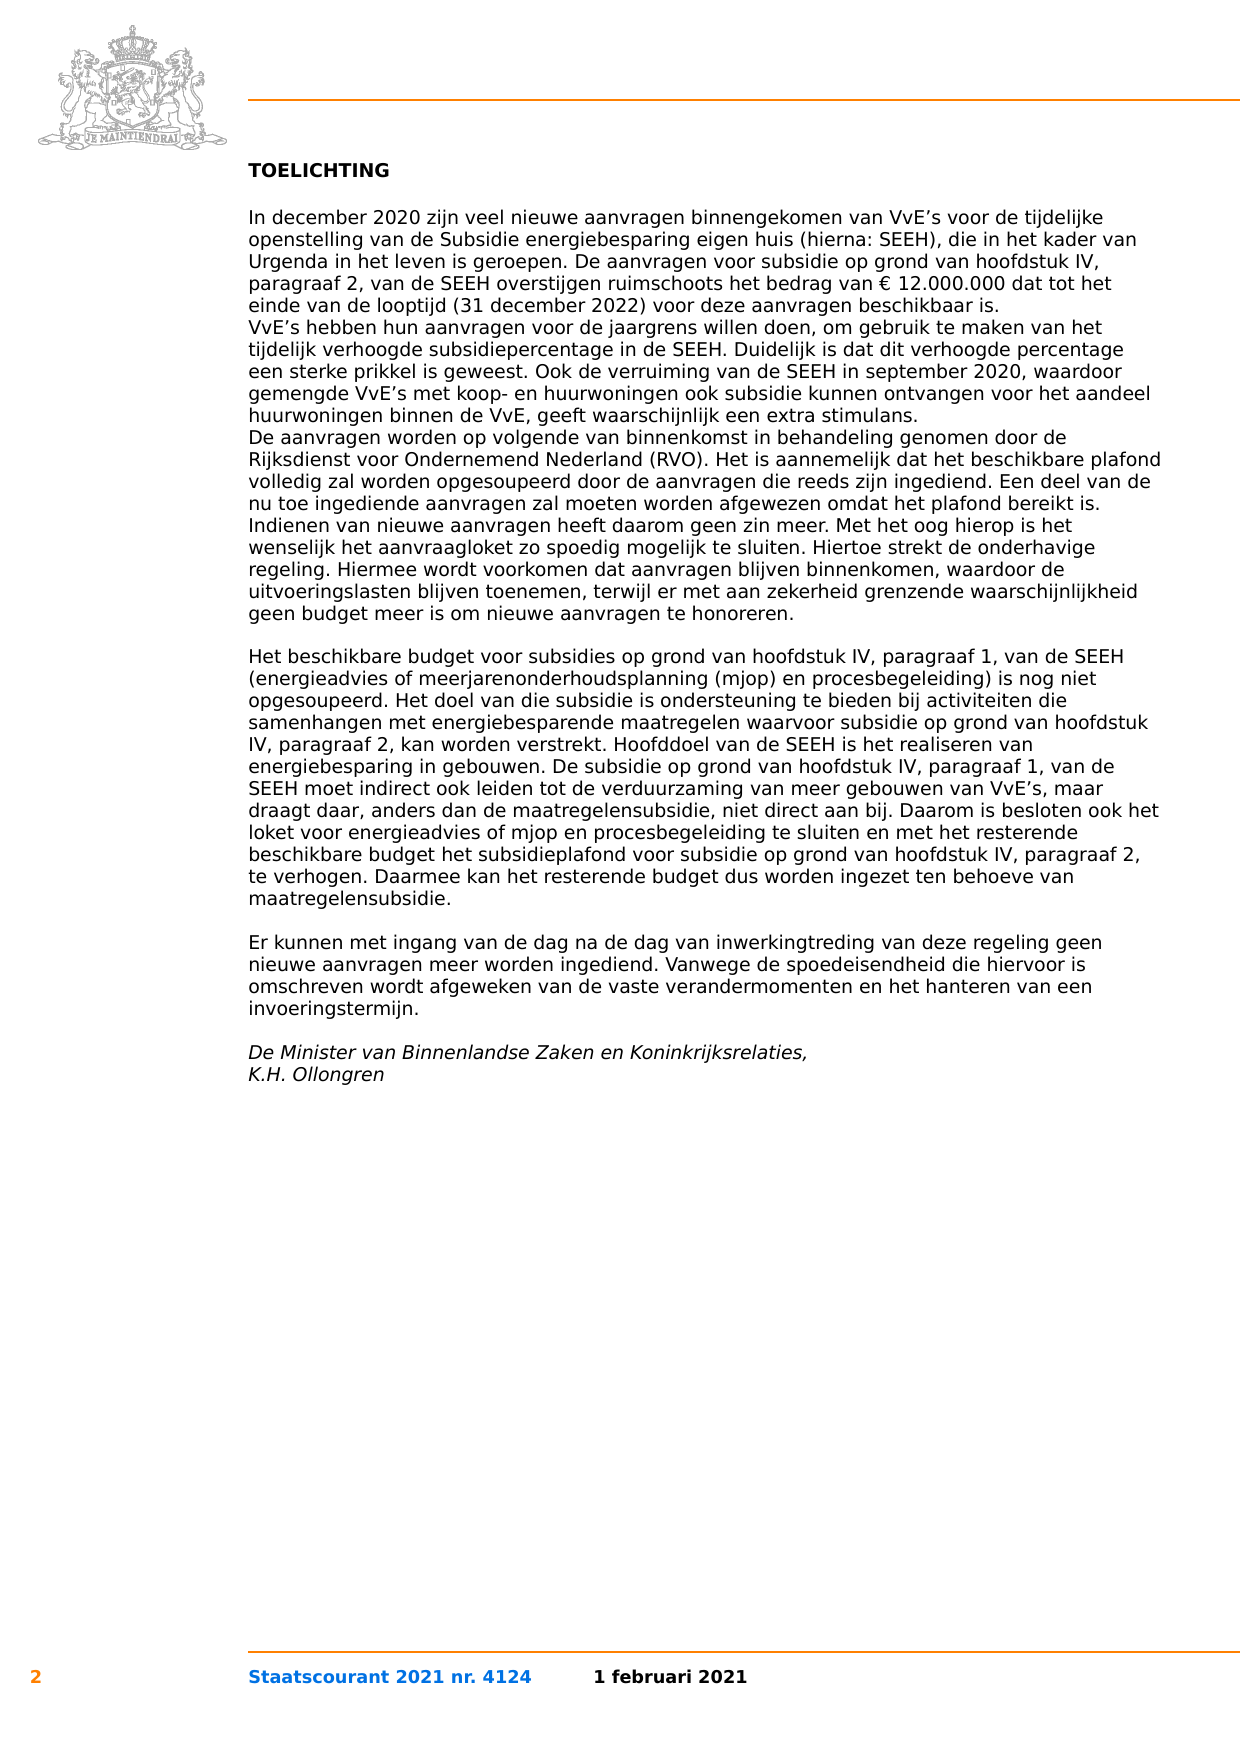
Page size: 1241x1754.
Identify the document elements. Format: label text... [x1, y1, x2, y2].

text De Minister van Binnenlandse Zaken en Koninkrijksrelaties, K.H. Ollongren [248, 1042, 1163, 1086]
text Er kunnen met ingang van de dag na de dag van inwerkingtreding van deze regeling geen nieuwe aanvragen meer worden ingediend. Vanwege de spoedeisendheid die hiervoor is omschreven wordt afgeweken van de vaste verandermomenten en het hanteren van een invoeringstermijn. [248, 932, 1163, 1020]
text De aanvragen worden op volgende van binnenkomst in behandeling genomen door de Rijksdienst voor Ondernemend Nederland (RVO). Het is aannemelijk dat het beschikbare plafond volledig zal worden opgesoupeerd door de aanvragen die reeds zijn ingediend. Een deel van de nu toe ingediende aanvragen zal moeten worden afgewezen omdat het plafond bereikt is. Indienen van nieuwe aanvragen heeft daarom geen zin meer. Met het oog hierop is het wenselijk het aanvraagloket zo spoedig mogelijk te sluiten. Hiertoe strekt de onderhavige regeling. Hiermee wordt voorkomen dat aanvragen blijven binnenkomen, waardoor de uitvoeringslasten blijven toenemen, terwijl er met aan zekerheid grenzende waarschijnlijkheid geen budget meer is om nieuwe aanvragen te honoreren. [248, 427, 1163, 624]
text VvE’s hebben hun aanvragen voor de jaargrens willen doen, om gebruik te maken van het tijdelijk verhoogde subsidiepercentage in de SEEH. Duidelijk is dat dit verhoogde percentage een sterke prikkel is geweest. Ook de verruiming van de SEEH in september 2020, waardoor gemengde VvE’s met koop- en huurwoningen ook subsidie kunnen ontvangen voor het aandeel huurwoningen binnen de VvE, geeft waarschijnlijk een extra stimulans. [248, 317, 1163, 427]
text Het beschikbare budget voor subsidies op grond van hoofdstuk IV, paragraaf 1, van de SEEH (energieadvies of meerjarenonderhoudsplanning (mjop) en procesbegeleiding) is nog niet opgesoupeerd. Het doel van die subsidie is ondersteuning te bieden bij activiteiten die samenhangen met energiebesparende maatregelen waarvoor subsidie op grond van hoofdstuk IV, paragraaf 2, kan worden verstrekt. Hoofddoel van de SEEH is het realiseren van energiebesparing in gebouwen. De subsidie op grond van hoofdstuk IV, paragraaf 1, van de SEEH moet indirect ook leiden tot de verduurzaming van meer gebouwen van VvE’s, maar draagt daar, anders dan de maatregelensubsidie, niet direct aan bij. Daarom is besloten ook het loket voor energieadvies of mjop en procesbegeleiding te sluiten en met het resterende beschikbare budget het subsidieplafond voor subsidie op grond van hoofdstuk IV, paragraaf 2, te verhogen. Daarmee kan het resterende budget dus worden ingezet ten behoeve van maatregelensubsidie. [248, 646, 1163, 910]
subtitle TOELICHTING [248, 160, 1163, 182]
text In december 2020 zijn veel nieuwe aanvragen binnengekomen van VvE’s voor de tijdelijke openstelling van de Subsidie energiebesparing eigen huis (hierna: SEEH), die in het kader van Urgenda in het leven is geroepen. De aanvragen voor subsidie op grond van hoofdstuk IV, paragraaf 2, van de SEEH overstijgen ruimschoots het bedrag van € 12.000.000 dat tot het einde van de looptijd (31 december 2022) voor deze aanvragen beschikbaar is. [248, 207, 1163, 317]
picture [38, 25, 227, 150]
